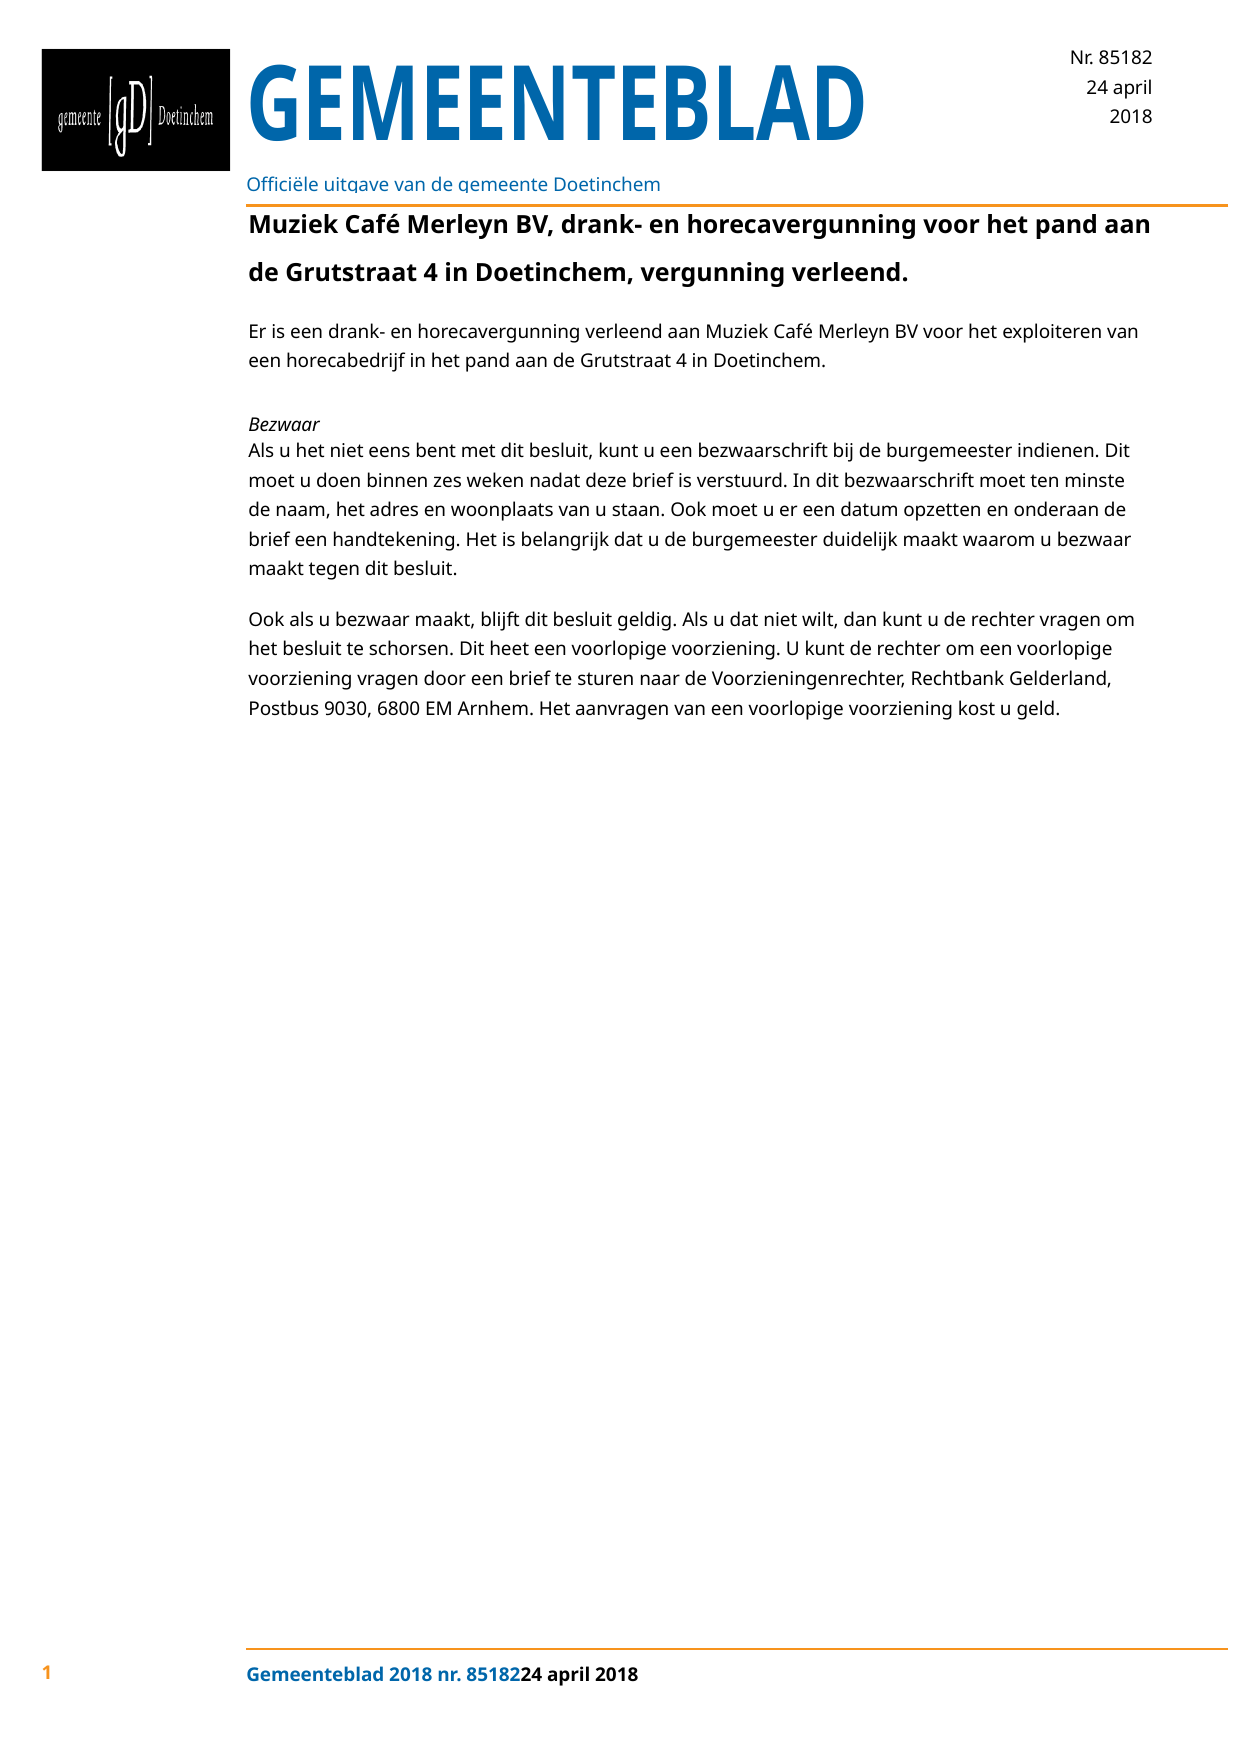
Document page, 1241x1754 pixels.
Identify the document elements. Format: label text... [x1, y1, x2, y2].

picture [41, 47, 231, 172]
text Als u het niet eens bent met dit besluit, kunt u een bezwaarschrift bij de burgemeester indienen. Dit moet u doen binnen zes weken nadat deze brief is verstuurd. In dit bezwaarschrift moet ten minste de naam, het adres en woonplaats van u staan. Ook moet u er een datum opzetten en onderaan de brief een handtekening. Het is belangrijk dat u de burgemeester duidelijk maakt waarom u bezwaar maakt tegen dit besluit. [248, 437, 1152, 581]
text Er is een drank- en horecavergunning verleend aan Muziek Café Merleyn BV voor het exploiteren van een horecabedrijf in het pand aan de Grutstraat 4 in Doetinchem. [248, 318, 1152, 373]
text Ook als u bezwaar maakt, blijft dit besluit geldig. Als u dat niet wilt, dan kunt u de rechter vragen om het besluit te schorsen. Dit heet een voorlopige voorziening. U kunt de rechter om een voorlopige voorziening vragen door een brief te sturen naar de Voorzieningenrechter, Rechtbank Gelderland, Postbus 9030, 6800 EM Arnhem. Het aanvragen van een voorlopige voorziening kost u geld. [248, 606, 1152, 720]
text Muziek Café Merleyn BV, drank- en horecavergunning voor het pand aan de Grutstraat 4 in Doetinchem, vergunning verleend. [248, 207, 1152, 288]
text Bezwaar [248, 411, 1152, 437]
